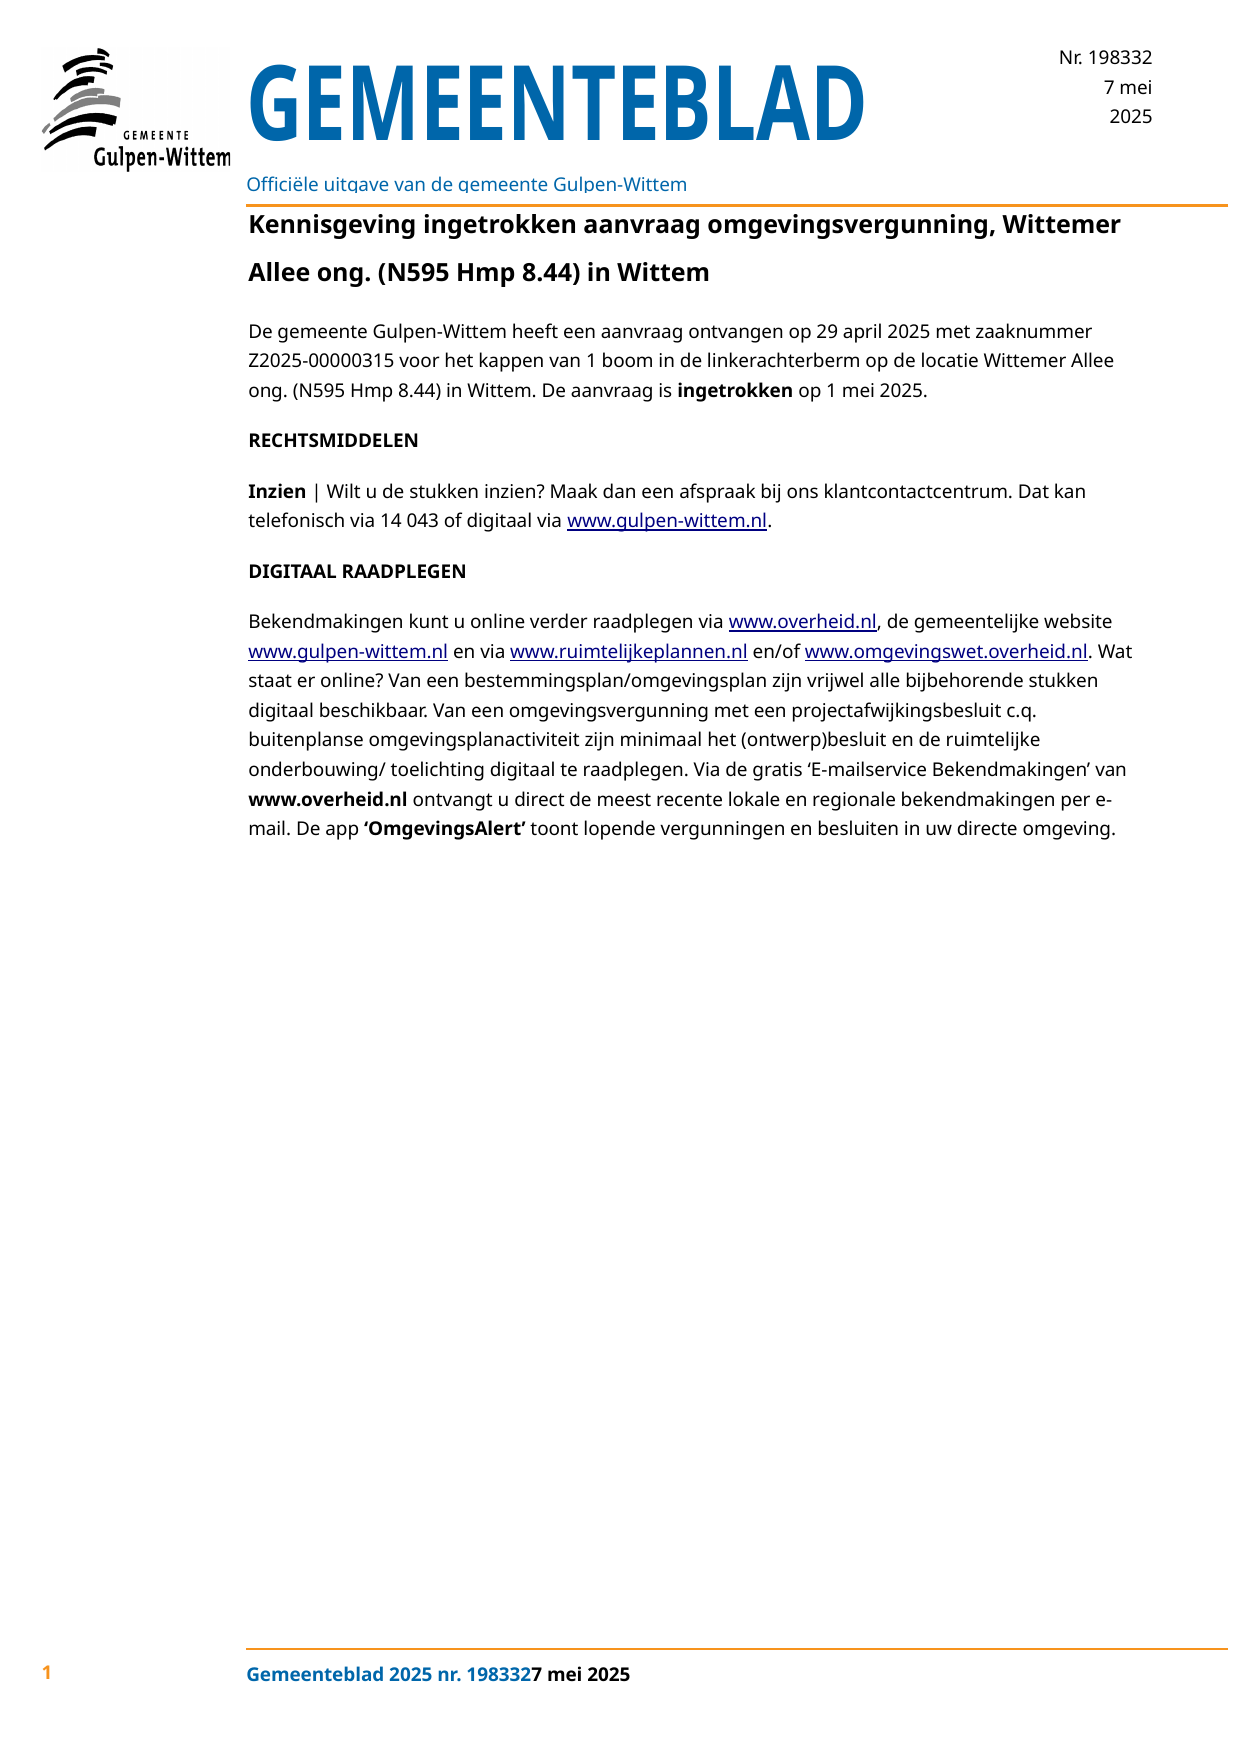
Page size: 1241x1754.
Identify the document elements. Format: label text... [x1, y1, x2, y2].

text Inzien | Wilt u de stukken inzien? Maak dan een afspraak bij ons klantcontactcentrum. Dat kan telefonisch via 14 043 of digitaal via www.gulpen-wittem.nl. [248, 478, 1152, 533]
picture [41, 47, 231, 172]
text De gemeente Gulpen-Wittem heeft een aanvraag ontvangen op 29 april 2025 met zaaknummer Z2025-00000315 voor het kappen van 1 boom in de linkerachterberm op de locatie Wittemer Allee ong. (N595 Hmp 8.44) in Wittem. De aanvraag is ingetrokken op 1 mei 2025. [248, 318, 1152, 403]
text DIGITAAL RAADPLEGEN [248, 558, 1152, 584]
text Bekendmakingen kunt u online verder raadplegen via www.overheid.nl, de gemeentelijke website www.gulpen-wittem.nl en via www.ruimtelijkeplannen.nl en/of www.omgevingswet.overheid.nl. Wat staat er online? Van een bestemmingsplan/omgevingsplan zijn vrijwel alle bijbehorende stukken digitaal beschikbaar. Van een omgevingsvergunning met een projectafwijkingsbesluit c.q. buitenplanse omgevingsplanactiviteit zijn minimaal het (ontwerp)besluit en de ruimtelijke onderbouwing/ toelichting digitaal te raadplegen. Via de gratis ‘E-mailservice Bekendmakingen’ van www.overheid.nl ontvangt u direct de meest recente lokale en regionale bekendmakingen per e-mail. De app ‘OmgevingsAlert’ toont lopende vergunningen en besluiten in uw directe omgeving. [248, 608, 1152, 841]
text RECHTSMIDDELEN [248, 427, 1152, 453]
text Kennisgeving ingetrokken aanvraag omgevingsvergunning, Wittemer Allee ong. (N595 Hmp 8.44) in Wittem [248, 207, 1152, 288]
